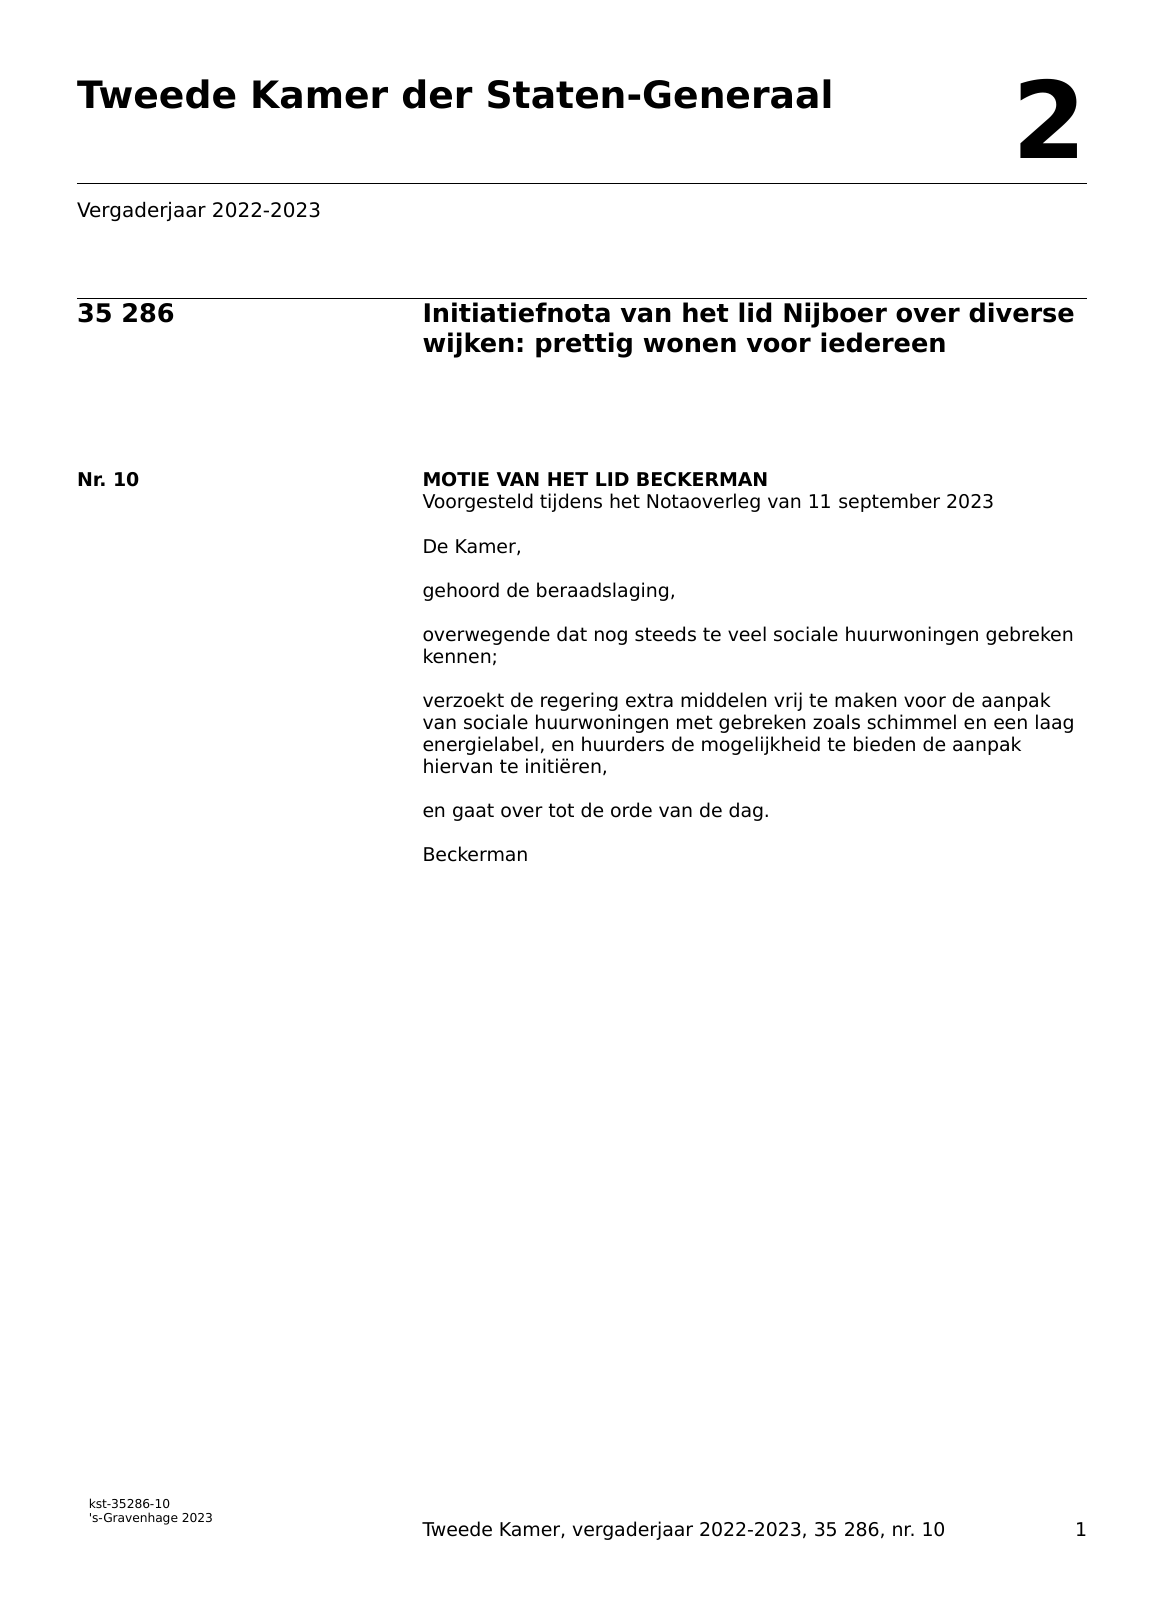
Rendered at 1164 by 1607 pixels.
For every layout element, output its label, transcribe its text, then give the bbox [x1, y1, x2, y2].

text De Kamer, [422, 536, 1087, 557]
text overwegende dat nog steeds te veel sociale huurwoningen gebreken kennen; [422, 624, 1087, 668]
text Voorgesteld tijdens het Notaoverleg van 11 september 2023 [422, 491, 1087, 513]
text gehoord de beraadslaging, [422, 580, 1087, 602]
subtitle 35 286 Initiatiefnota van het lid Nijboer over diverse wijken: prettig wonen voor iedereen [77, 299, 1087, 358]
text verzoekt de regering extra middelen vrij te maken voor de aanpak van sociale huurwoningen met gebreken zoals schimmel en een laag energielabel, en huurders de mogelijkheid te bieden de aanpak hiervan te initiëren, [422, 690, 1087, 778]
table_header 2 [886, 59, 1087, 183]
subtitle Nr. 10 MOTIE VAN HET LID BECKERMAN [77, 469, 1087, 491]
text en gaat over tot de orde van de dag. [422, 800, 1087, 822]
text 's-Gravenhage 2023 [88, 1511, 323, 1525]
text Beckerman [422, 844, 1087, 866]
table_header Tweede Kamer der Staten-Generaal [77, 59, 886, 183]
table_cell Vergaderjaar 2022-2023 [77, 184, 1087, 298]
text kst-35286-10 [88, 1497, 323, 1511]
